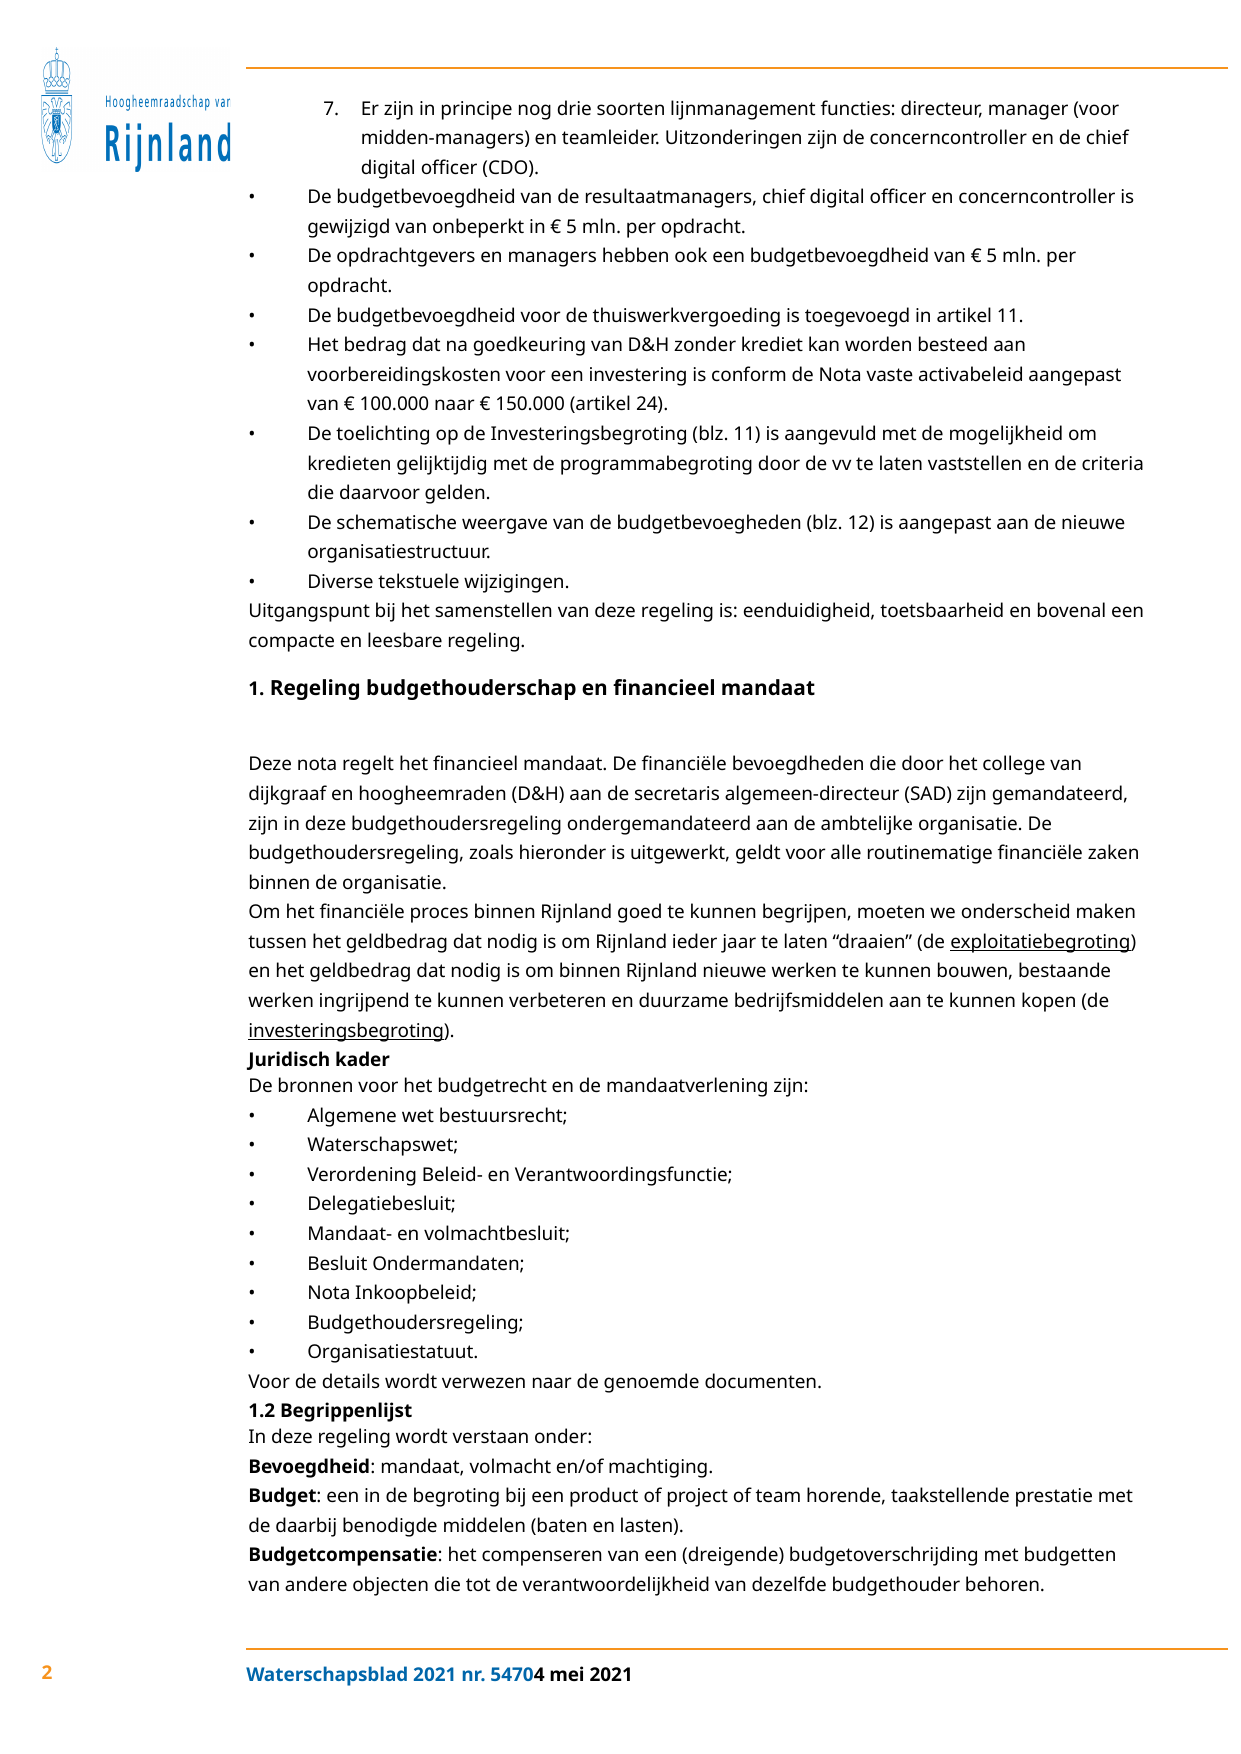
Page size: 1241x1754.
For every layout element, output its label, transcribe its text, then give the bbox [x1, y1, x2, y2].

list De toelichting op de Investeringsbegroting (blz. 11) is aangevuld met de mogelijkheid om kredieten gelijktijdig met de programmabegroting door de vv te laten vaststellen en de criteria die daarvoor gelden. [248, 420, 1152, 505]
text 1. Regeling budgethouderschap en financieel mandaat [248, 673, 1152, 701]
text Deze nota regelt het financieel mandaat. De financiële bevoegdheden die door het college van dijkgraaf en hoogheemraden (D&H) aan de secretaris algemeen-directeur (SAD) zijn gemandateerd, zijn in deze budgethoudersregeling ondergemandateerd aan de ambtelijke organisatie. De budgethoudersregeling, zoals hieronder is uitgewerkt, geldt voor alle routinematige financiële zaken binnen de organisatie. [248, 751, 1152, 895]
text Budgetcompensatie: het compenseren van een (dreigende) budgetoverschrijding met budgetten van andere objecten die tot de verantwoordelijkheid van dezelfde budgethouder behoren. [248, 1542, 1152, 1597]
list Budgethoudersregeling; [248, 1309, 1152, 1334]
text Budget: een in de begroting bij een product of project of team horende, taakstellende prestatie met de daarbij benodigde middelen (baten en lasten). [248, 1482, 1152, 1538]
list Nota Inkoopbeleid; [248, 1279, 1152, 1305]
list Organisatiestatuut. [248, 1338, 1152, 1364]
list Waterschapswet; [248, 1131, 1152, 1157]
text De bronnen voor het budgetrecht en de mandaatverlening zijn: [248, 1072, 1152, 1098]
list De schematische weergave van de budgetbevoegheden (blz. 12) is aangepast aan de nieuwe organisatiestructuur. [248, 509, 1152, 564]
list Algemene wet bestuursrecht; [248, 1102, 1152, 1127]
text 1.2 Begrippenlijst [248, 1398, 1152, 1423]
list Er zijn in principe nog drie soorten lijnmanagement functies: directeur, manager (voor midden-managers) en teamleider. Uitzonderingen zijn de concerncontroller en de chief digital officer (CDO). [323, 95, 1152, 180]
picture [41, 47, 231, 172]
list Verordening Beleid- en Verantwoordingsfunctie; [248, 1161, 1152, 1187]
text In deze regeling wordt verstaan onder: [248, 1423, 1152, 1449]
list Mandaat- en volmachtbesluit; [248, 1220, 1152, 1246]
list De opdrachtgevers en managers hebben ook een budgetbevoegdheid van € 5 mln. per opdracht. [248, 243, 1152, 298]
list De budgetbevoegdheid van de resultaatmanagers, chief digital officer en concerncontroller is gewijzigd van onbeperkt in € 5 mln. per opdracht. [248, 183, 1152, 239]
text Om het financiële proces binnen Rijnland goed te kunnen begrijpen, moeten we onderscheid maken tussen het geldbedrag dat nodig is om Rijnland ieder jaar te laten “draaien” (de exploitatiebegroting) en het geldbedrag dat nodig is om binnen Rijnland nieuwe werken te kunnen bouwen, bestaande werken ingrijpend te kunnen verbeteren en duurzame bedrijfsmiddelen aan te kunnen kopen (de investeringsbegroting). [248, 898, 1152, 1043]
list Diverse tekstuele wijzigingen. [248, 568, 1152, 594]
list Het bedrag dat na goedkeuring van D&H zonder krediet kan worden besteed aan voorbereidingskosten voor een investering is conform de Nota vaste activabeleid aangepast van € 100.000 naar € 150.000 (artikel 24). [248, 331, 1152, 416]
text Bevoegdheid: mandaat, volmacht en/of machtiging. [248, 1453, 1152, 1479]
list Besluit Ondermandaten; [248, 1250, 1152, 1275]
text Juridisch kader [248, 1046, 1152, 1072]
text Uitgangspunt bij het samenstellen van deze regeling is: eenduidigheid, toetsbaarheid en bovenal een compacte en leesbare regeling. [248, 598, 1152, 653]
list De budgetbevoegdheid voor de thuiswerkvergoeding is toegevoegd in artikel 11. [248, 302, 1152, 328]
text Voor de details wordt verwezen naar de genoemde documenten. [248, 1368, 1152, 1394]
list Delegatiebesluit; [248, 1191, 1152, 1216]
